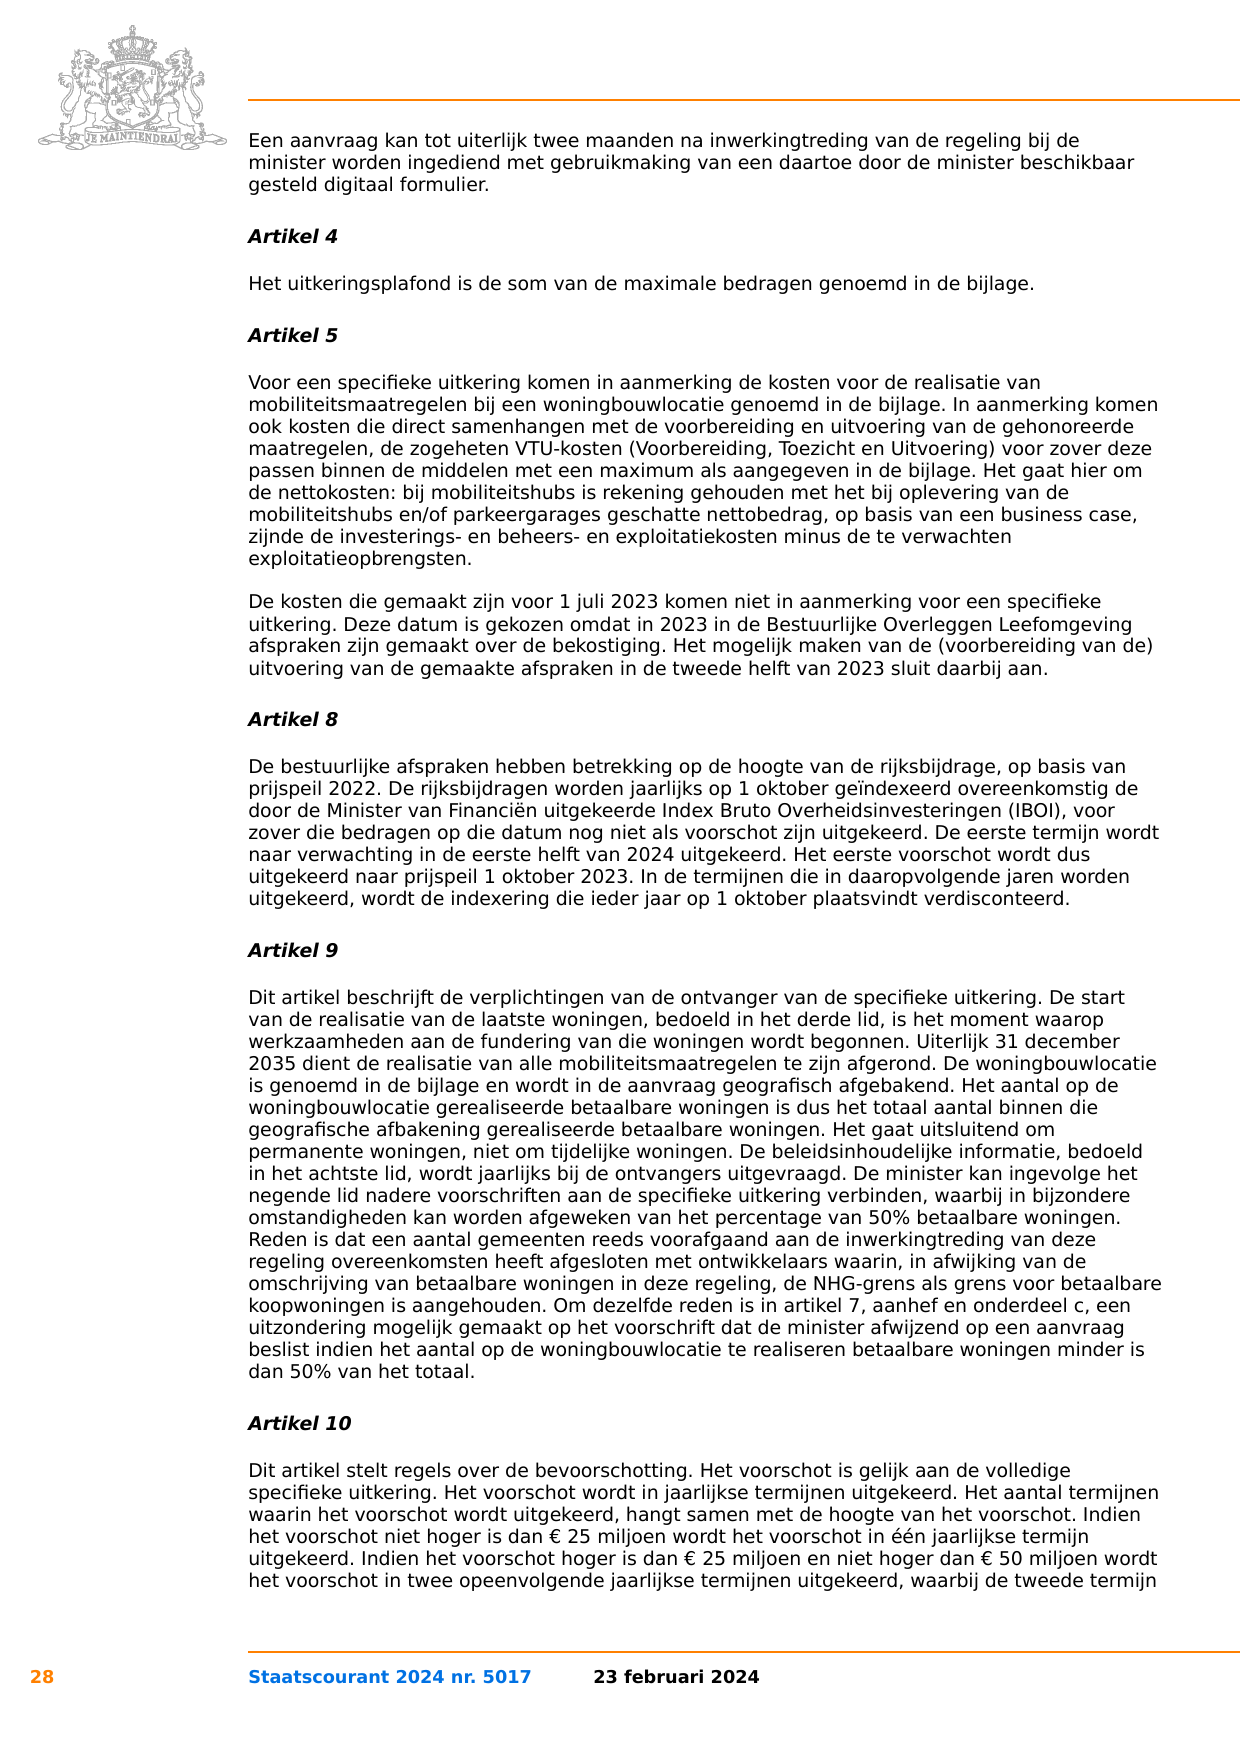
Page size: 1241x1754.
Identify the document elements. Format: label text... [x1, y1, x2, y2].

subtitle Artikel 4 [248, 226, 1163, 248]
subtitle Artikel 8 [248, 709, 1163, 731]
text Dit artikel beschrijft de verplichtingen van de ontvanger van de specifieke uitkering. De start van de realisatie van de laatste woningen, bedoeld in het derde lid, is het moment waarop werkzaamheden aan de fundering van die woningen wordt begonnen. Uiterlijk 31 december 2035 dient de realisatie van alle mobiliteitsmaatregelen te zijn afgerond. De woningbouwlocatie is genoemd in de bijlage en wordt in de aanvraag geografisch afgebakend. Het aantal op de woningbouwlocatie gerealiseerde betaalbare woningen is dus het totaal aantal binnen die geografische afbakening gerealiseerde betaalbare woningen. Het gaat uitsluitend om permanente woningen, niet om tijdelijke woningen. De beleidsinhoudelijke informatie, bedoeld in het achtste lid, wordt jaarlijks bij de ontvangers uitgevraagd. De minister kan ingevolge het negende lid nadere voorschriften aan de specifieke uitkering verbinden, waarbij in bijzondere omstandigheden kan worden afgeweken van het percentage van 50% betaalbare woningen. Reden is dat een aantal gemeenten reeds voorafgaand aan de inwerkingtreding van deze regeling overeenkomsten heeft afgesloten met ontwikkelaars waarin, in afwijking van de omschrijving van betaalbare woningen in deze regeling, de NHG-grens als grens voor betaalbare koopwoningen is aangehouden. Om dezelfde reden is in artikel 7, aanhef en onderdeel c, een uitzondering mogelijk gemaakt op het voorschrift dat de minister afwijzend op een aanvraag beslist indien het aantal op de woningbouwlocatie te realiseren betaalbare woningen minder is dan 50% van het totaal. [248, 987, 1163, 1383]
text Een aanvraag kan tot uiterlijk twee maanden na inwerkingtreding van de regeling bij de minister worden ingediend met gebruikmaking van een daartoe door de minister beschikbaar gesteld digitaal formulier. [248, 130, 1163, 196]
text Het uitkeringsplafond is de som van de maximale bedragen genoemd in de bijlage. [248, 273, 1163, 295]
text Voor een specifieke uitkering komen in aanmerking de kosten voor de realisatie van mobiliteitsmaatregelen bij een woningbouwlocatie genoemd in de bijlage. In aanmerking komen ook kosten die direct samenhangen met de voorbereiding en uitvoering van de gehonoreerde maatregelen, de zogeheten VTU-kosten (Voorbereiding, Toezicht en Uitvoering) voor zover deze passen binnen de middelen met een maximum als aangegeven in de bijlage. Het gaat hier om de nettokosten: bij mobiliteitshubs is rekening gehouden met het bij oplevering van de mobiliteitshubs en/of parkeergarages geschatte nettobedrag, op basis van een business case, zijnde de investerings- en beheers- en exploitatiekosten minus de te verwachten exploitatieopbrengsten. [248, 372, 1163, 569]
picture [38, 25, 227, 150]
subtitle Artikel 9 [248, 940, 1163, 962]
subtitle Artikel 10 [248, 1413, 1163, 1435]
text De bestuurlijke afspraken hebben betrekking op de hoogte van de rijksbijdrage, op basis van prijspeil 2022. De rijksbijdragen worden jaarlijks op 1 oktober geïndexeerd overeenkomstig de door de Minister van Financiën uitgekeerde Index Bruto Overheidsinvesteringen (IBOI), voor zover die bedragen op die datum nog niet als voorschot zijn uitgekeerd. De eerste termijn wordt naar verwachting in de eerste helft van 2024 uitgekeerd. Het eerste voorschot wordt dus uitgekeerd naar prijspeil 1 oktober 2023. In de termijnen die in daaropvolgende jaren worden uitgekeerd, wordt de indexering die ieder jaar op 1 oktober plaatsvindt verdisconteerd. [248, 756, 1163, 910]
text Dit artikel stelt regels over de bevoorschotting. Het voorschot is gelijk aan de volledige specifieke uitkering. Het voorschot wordt in jaarlijkse termijnen uitgekeerd. Het aantal termijnen waarin het voorschot wordt uitgekeerd, hangt samen met de hoogte van het voorschot. Indien het voorschot niet hoger is dan € 25 miljoen wordt het voorschot in één jaarlijkse termijn uitgekeerd. Indien het voorschot hoger is dan € 25 miljoen en niet hoger dan € 50 miljoen wordt het voorschot in twee opeenvolgende jaarlijkse termijnen uitgekeerd, waarbij de tweede termijn [248, 1460, 1163, 1592]
text De kosten die gemaakt zijn voor 1 juli 2023 komen niet in aanmerking voor een specifieke uitkering. Deze datum is gekozen omdat in 2023 in de Bestuurlijke Overleggen Leefomgeving afspraken zijn gemaakt over de bekostiging. Het mogelijk maken van de (voorbereiding van de) uitvoering van de gemaakte afspraken in de tweede helft van 2023 sluit daarbij aan. [248, 591, 1163, 679]
subtitle Artikel 5 [248, 325, 1163, 347]
